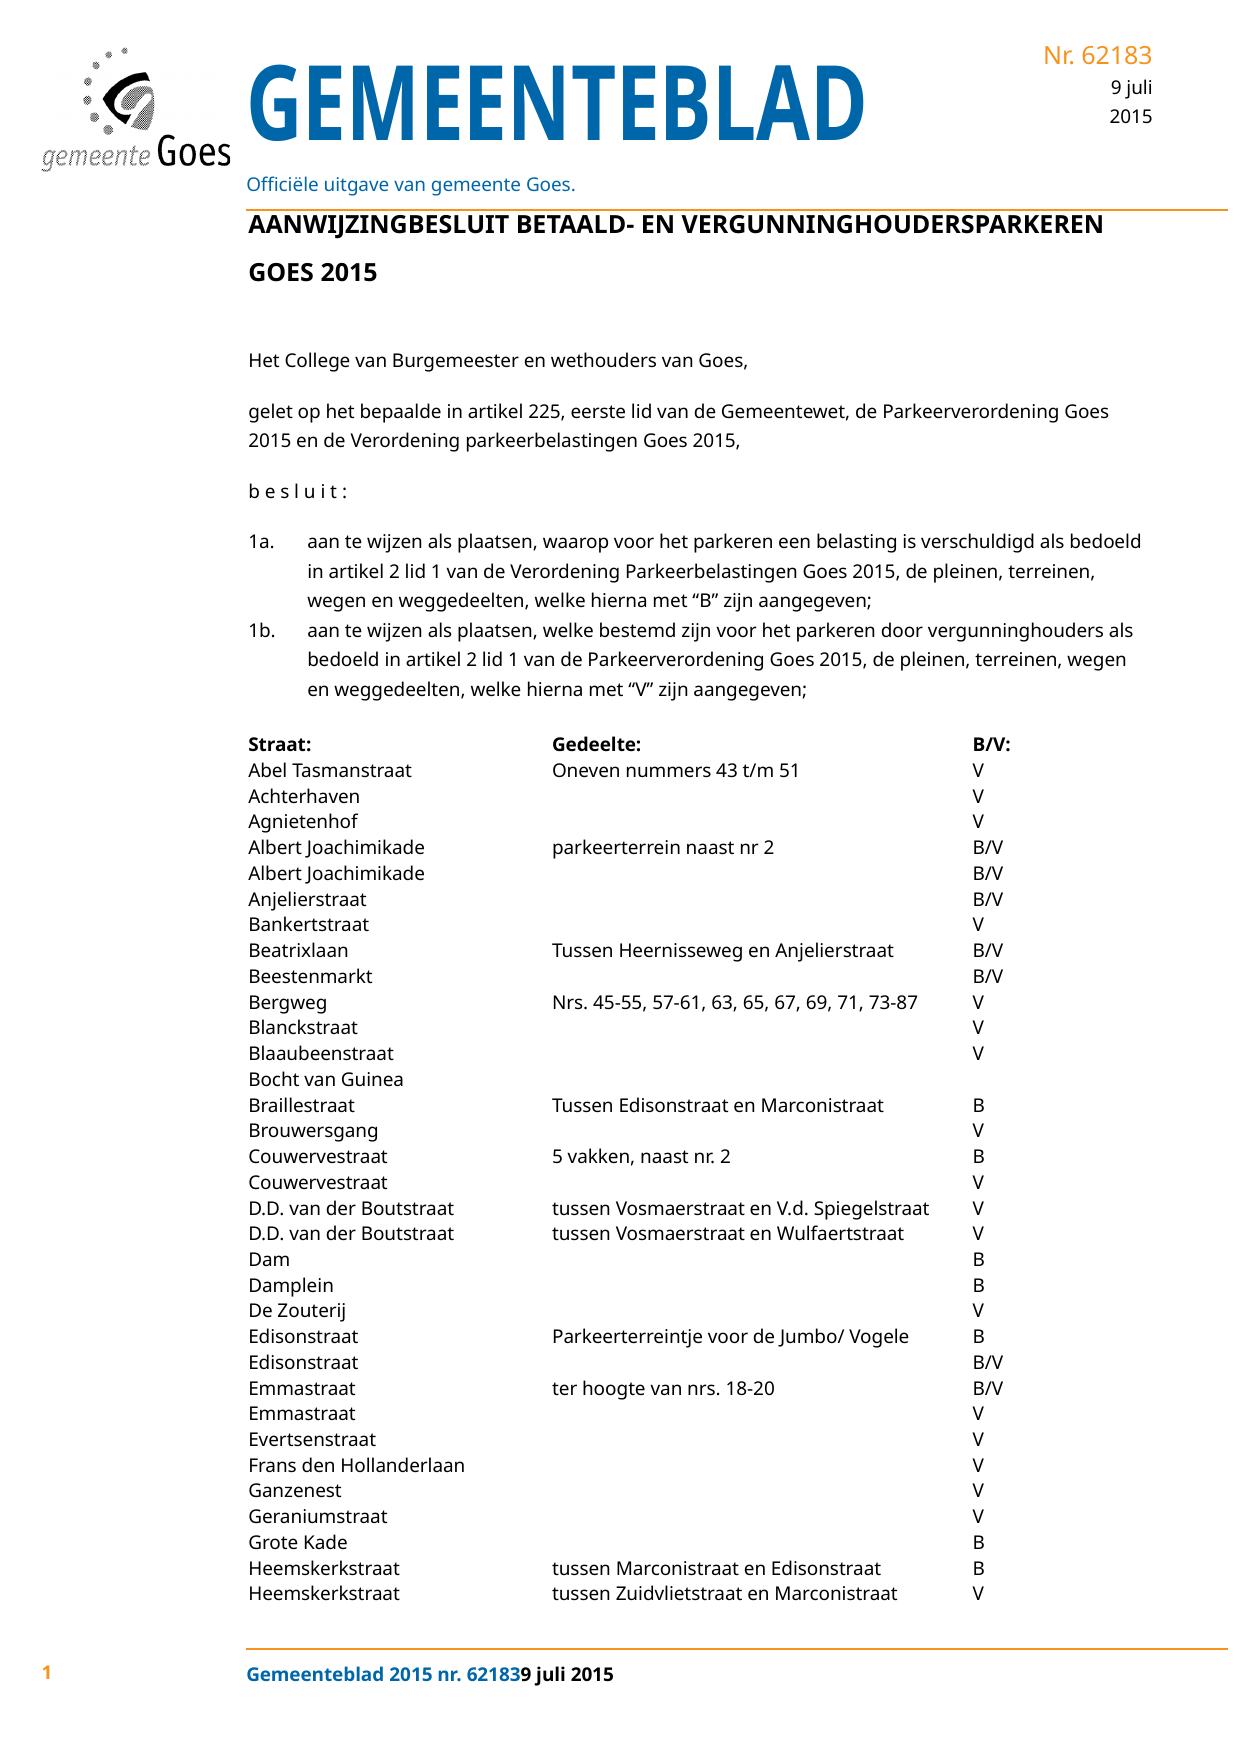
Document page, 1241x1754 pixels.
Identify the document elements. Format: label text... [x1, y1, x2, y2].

table_cell B/V [973, 886, 1152, 912]
table_cell Tussen Heernisseweg en Anjelierstraat [552, 938, 972, 963]
table_cell [973, 1066, 1152, 1092]
table_cell V [973, 1298, 1152, 1323]
table_cell Emmastraat [248, 1375, 552, 1401]
table_cell Edisonstraat [248, 1323, 552, 1349]
table_cell V [973, 1581, 1152, 1606]
table_cell V [973, 1195, 1152, 1220]
table_cell V [973, 1401, 1152, 1426]
table_cell [552, 886, 972, 912]
table_header Gedeelte: [552, 732, 972, 757]
table_cell [552, 1118, 972, 1143]
table_cell [552, 1040, 972, 1066]
table_cell V [973, 1118, 1152, 1143]
table_cell Parkeerterreintje voor de Jumbo/ Vogele [552, 1323, 972, 1349]
table_cell Brouwersgang [248, 1118, 552, 1143]
table_cell Heemskerkstraat [248, 1555, 552, 1581]
table_cell Couwervestraat [248, 1169, 552, 1195]
table_cell Bergweg [248, 989, 552, 1014]
table_cell [552, 1015, 972, 1040]
table_cell B/V [973, 835, 1152, 860]
table_cell tussen Zuidvlietstraat en Marconistraat [552, 1581, 972, 1606]
table_cell Agnietenhof [248, 809, 552, 834]
table_cell B [973, 1555, 1152, 1581]
table_cell Bankertstraat [248, 912, 552, 937]
table_cell [552, 1349, 972, 1375]
table_cell B [973, 1246, 1152, 1272]
table_cell Achterhaven [248, 783, 552, 809]
table_cell Braillestraat [248, 1092, 552, 1117]
table_cell [552, 1504, 972, 1529]
table_cell Tussen Edisonstraat en Marconistraat [552, 1092, 972, 1117]
table_cell B/V [973, 1349, 1152, 1375]
table_cell B/V [973, 860, 1152, 886]
table_cell B [973, 1143, 1152, 1169]
table_cell tussen Vosmaerstraat en Wulfaertstraat [552, 1220, 972, 1246]
table_cell Beatrixlaan [248, 938, 552, 963]
table_cell V [973, 1169, 1152, 1195]
table_cell [552, 1452, 972, 1478]
table_cell Abel Tasmanstraat [248, 757, 552, 783]
table_cell V [973, 757, 1152, 783]
text Het College van Burgemeester en wethouders van Goes, [248, 347, 1152, 373]
table_cell V [973, 989, 1152, 1014]
table_cell D.D. van der Boutstraat [248, 1220, 552, 1246]
table_cell Albert Joachimikade [248, 835, 552, 860]
table_cell tussen Marconistraat en Edisonstraat [552, 1555, 972, 1581]
table_cell 5 vakken, naast nr. 2 [552, 1143, 972, 1169]
table_cell V [973, 1220, 1152, 1246]
table_cell Heemskerkstraat [248, 1581, 552, 1606]
table_cell [552, 1401, 972, 1426]
table_cell Beestenmarkt [248, 963, 552, 989]
table_cell Edisonstraat [248, 1349, 552, 1375]
table_cell De Zouterij [248, 1298, 552, 1323]
table_cell [552, 1529, 972, 1555]
table_cell [552, 860, 972, 886]
table_cell parkeerterrein naast nr 2 [552, 835, 972, 860]
table_cell V [973, 1015, 1152, 1040]
table_cell D.D. van der Boutstraat [248, 1195, 552, 1220]
table_cell Anjelierstraat [248, 886, 552, 912]
table_cell V [973, 1040, 1152, 1066]
table_header Straat: [248, 732, 552, 757]
table_header B/V: [973, 732, 1152, 757]
table_cell B/V [973, 1375, 1152, 1401]
text gelet op het bepaalde in artikel 225, eerste lid van de Gemeentewet, de Parkeerverordening Goes 2015 en de Verordening parkeerbelastingen Goes 2015, [248, 398, 1152, 453]
table_cell Couwervestraat [248, 1143, 552, 1169]
table_cell tussen Vosmaerstraat en V.d. Spiegelstraat [552, 1195, 972, 1220]
table_cell B [973, 1323, 1152, 1349]
table_cell Blanckstraat [248, 1015, 552, 1040]
table_cell V [973, 1478, 1152, 1503]
picture [41, 47, 231, 172]
table_cell Albert Joachimikade [248, 860, 552, 886]
table_cell V [973, 912, 1152, 937]
table_cell Grote Kade [248, 1529, 552, 1555]
table_cell V [973, 1426, 1152, 1452]
table_cell [552, 1246, 972, 1272]
list aan te wijzen als plaatsen, waarop voor het parkeren een belasting is verschuldigd als bedoeld in artikel 2 lid 1 van de Verordening Parkeerbelastingen Goes 2015, de pleinen, terreinen, wegen en weggedeelten, welke hierna met “B” zijn aangegeven; [248, 528, 1152, 613]
table_cell Damplein [248, 1272, 552, 1298]
table_cell Ganzenest [248, 1478, 552, 1503]
table_cell [552, 1169, 972, 1195]
table_cell [552, 1478, 972, 1503]
table_cell Emmastraat [248, 1401, 552, 1426]
table_cell B [973, 1529, 1152, 1555]
table_cell Geraniumstraat [248, 1504, 552, 1529]
table_cell Oneven nummers 43 t/m 51 [552, 757, 972, 783]
table_cell V [973, 809, 1152, 834]
table_cell [552, 809, 972, 834]
table_cell B [973, 1272, 1152, 1298]
table_cell V [973, 783, 1152, 809]
table_cell B/V [973, 963, 1152, 989]
table_cell Bocht van Guinea [248, 1066, 552, 1092]
table_cell B/V [973, 938, 1152, 963]
table_cell Blaaubeenstraat [248, 1040, 552, 1066]
table_cell B [973, 1092, 1152, 1117]
table_cell [552, 1426, 972, 1452]
text AANWIJZINGBESLUIT BETAALD- EN VERGUNNINGHOUDERSPARKEREN GOES 2015 [248, 211, 1152, 288]
table_cell [552, 1066, 972, 1092]
table_cell [552, 783, 972, 809]
table_cell [552, 1272, 972, 1298]
table_cell Frans den Hollanderlaan [248, 1452, 552, 1478]
table_cell Dam [248, 1246, 552, 1272]
table_cell V [973, 1504, 1152, 1529]
table_cell V [973, 1452, 1152, 1478]
text b e s l u i t : [248, 478, 1152, 504]
table_cell [552, 912, 972, 937]
table_cell Evertsenstraat [248, 1426, 552, 1452]
table_cell ter hoogte van nrs. 18-20 [552, 1375, 972, 1401]
list aan te wijzen als plaatsen, welke bestemd zijn voor het parkeren door vergunninghouders als bedoeld in artikel 2 lid 1 van de Parkeerverordening Goes 2015, de pleinen, terreinen, wegen en weggedeelten, welke hierna met “V” zijn aangegeven; [248, 617, 1152, 702]
table_cell [552, 1298, 972, 1323]
table_cell Nrs. 45-55, 57-61, 63, 65, 67, 69, 71, 73-87 [552, 989, 972, 1014]
table_cell [552, 963, 972, 989]
